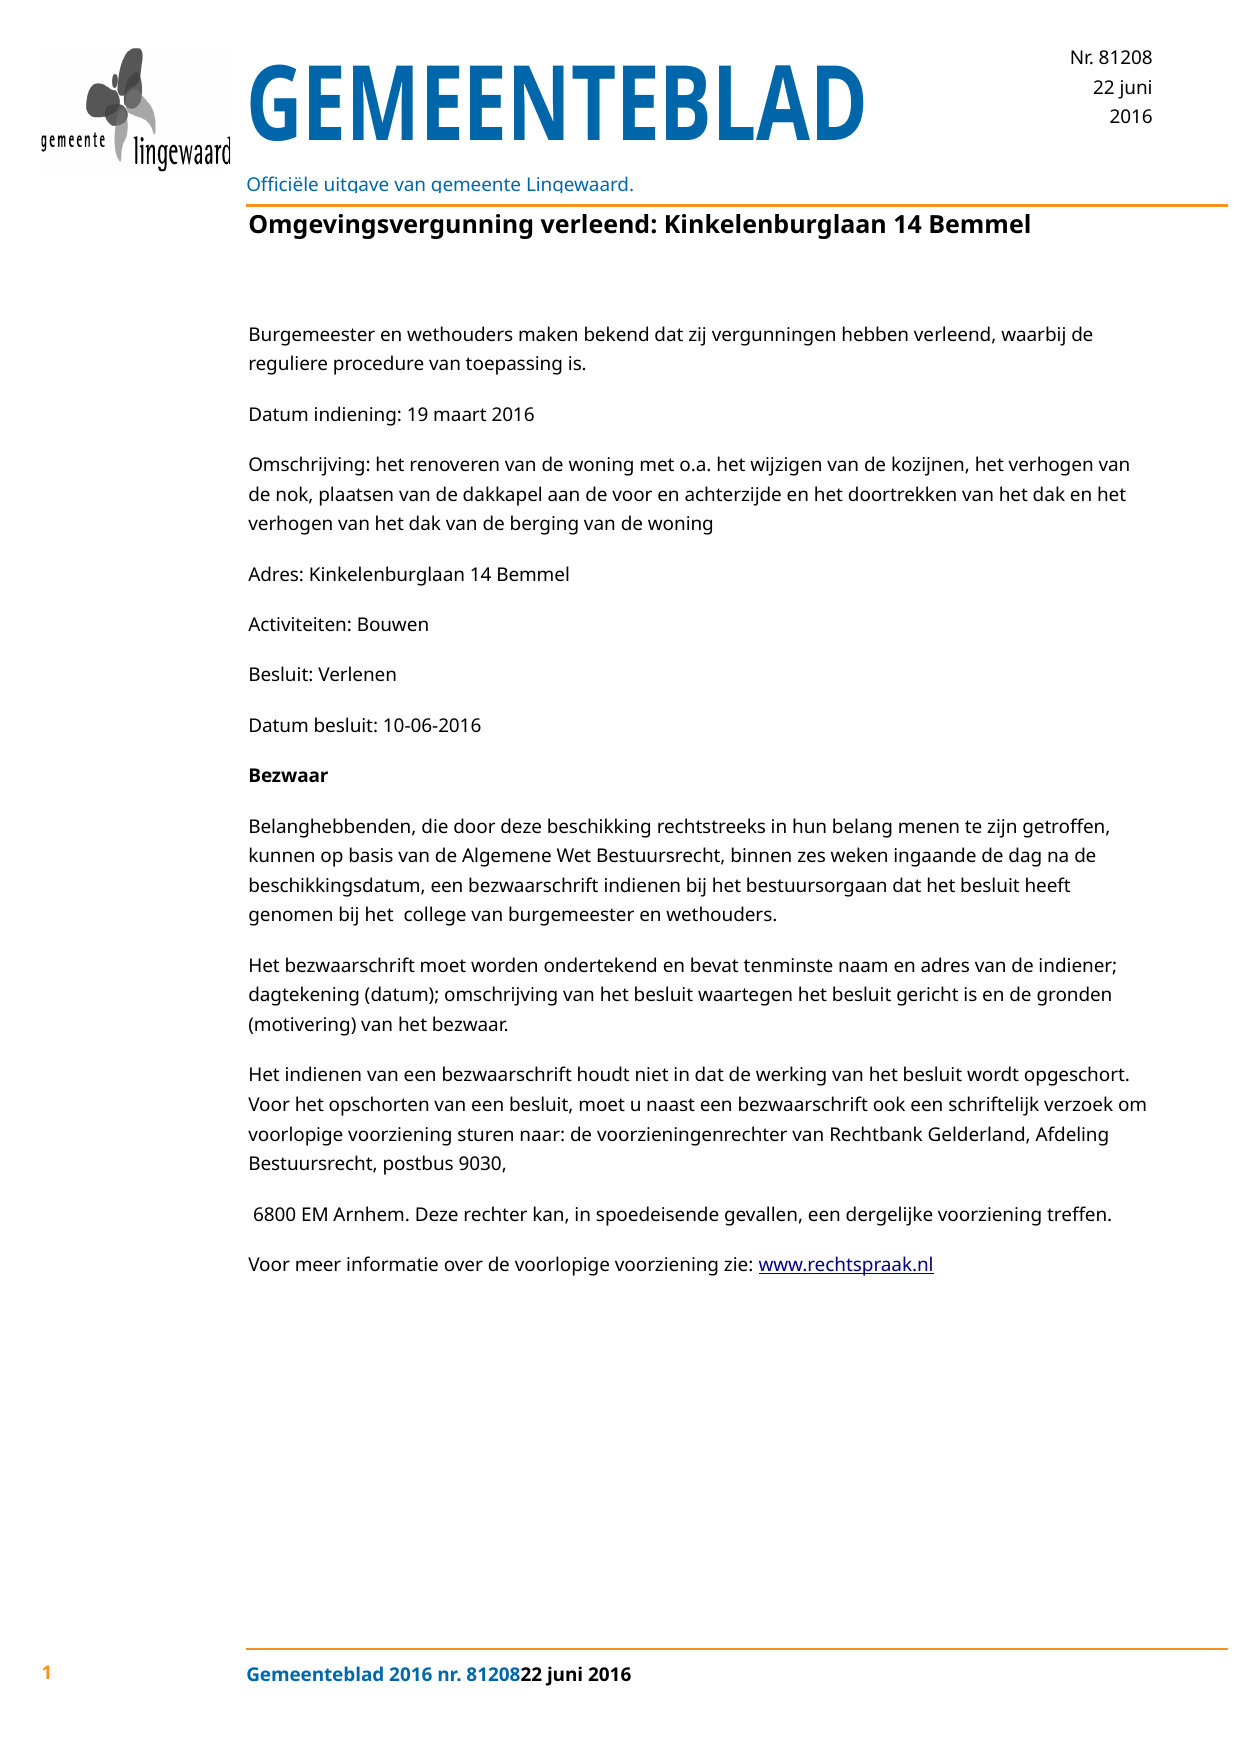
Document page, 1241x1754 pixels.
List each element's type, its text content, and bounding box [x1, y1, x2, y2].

text Besluit: Verlenen [248, 662, 1152, 687]
text Voor meer informatie over de voorlopige voorziening zie: www.rechtspraak.nl [248, 1251, 1152, 1277]
text Bezwaar [248, 762, 1152, 788]
picture [41, 47, 231, 172]
text Het bezwaarschrift moet worden ondertekend en bevat tenminste naam en adres van de indiener; dagtekening (datum); omschrijving van het besluit waartegen het besluit gericht is en de gronden (motivering) van het bezwaar. [248, 952, 1152, 1037]
text Belanghebbenden, die door deze beschikking rechtstreeks in hun belang menen te zijn getroffen, kunnen op basis van de Algemene Wet Bestuursrecht, binnen zes weken ingaande de dag na de beschikkingsdatum, een bezwaarschrift indienen bij het bestuursorgaan dat het besluit heeft genomen bij het college van burgemeester en wethouders. [248, 813, 1152, 927]
text Activiteiten: Bouwen [248, 611, 1152, 637]
text Het indienen van een bezwaarschrift houdt niet in dat de werking van het besluit wordt opgeschort. Voor het opschorten van een besluit, moet u naast een bezwaarschrift ook een schriftelijk verzoek om voorlopige voorziening sturen naar: de voorzieningenrechter van Rechtbank Gelderland, Afdeling Bestuursrecht, postbus 9030, [248, 1062, 1152, 1176]
text 6800 EM Arnhem. Deze rechter kan, in spoedeisende gevallen, een dergelijke voorziening treffen. [248, 1201, 1152, 1226]
text Datum besluit: 10-06-2016 [248, 712, 1152, 738]
text Burgemeester en wethouders maken bekend dat zij vergunningen hebben verleend, waarbij de reguliere procedure van toepassing is. [248, 321, 1152, 376]
text Datum indiening: 19 maart 2016 [248, 401, 1152, 426]
text Omgevingsvergunning verleend: Kinkelenburglaan 14 Bemmel [248, 207, 1152, 241]
text Omschrijving: het renoveren van de woning met o.a. het wijzigen van de kozijnen, het verhogen van de nok, plaatsen van de dakkapel aan de voor en achterzijde en het doortrekken van het dak en het verhogen van het dak van de berging van de woning [248, 451, 1152, 536]
text Adres: Kinkelenburglaan 14 Bemmel [248, 561, 1152, 586]
